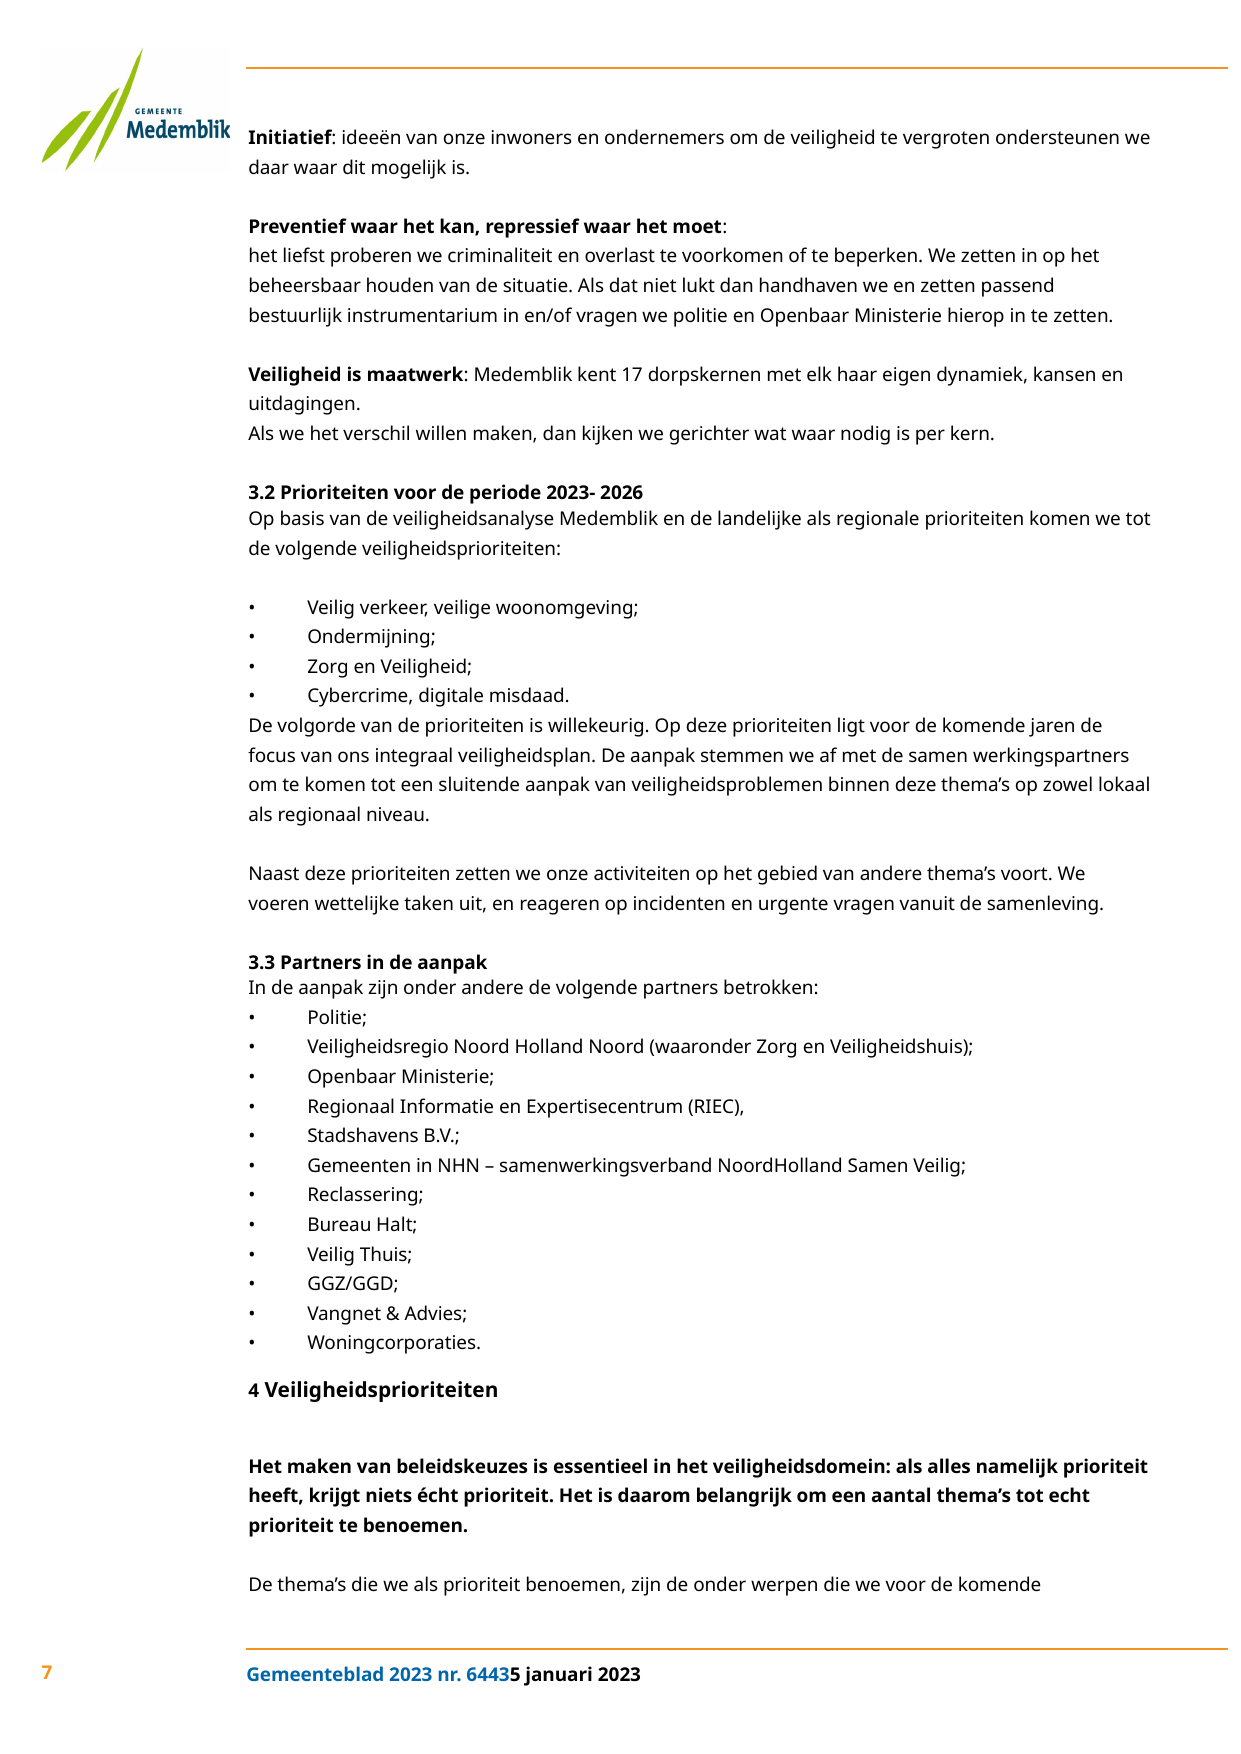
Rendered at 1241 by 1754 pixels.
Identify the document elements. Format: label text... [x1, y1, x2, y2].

list Veiligheidsregio Noord­ Holland Noord (waaronder Zorg­ en Veiligheidshuis); [248, 1034, 1152, 1059]
list Ondermijning; [248, 623, 1152, 649]
text Preventief waar het kan, repressief waar het moet: [248, 213, 1152, 239]
list Veilig Thuis; [248, 1241, 1152, 1267]
text Het maken van beleidskeuzes is essentieel in het veiligheidsdomein: als alles namelijk prioriteit heeft, krijgt niets écht prioriteit. Het is daarom belangrijk om een aantal thema’s tot echt prioriteit te benoemen. [248, 1453, 1152, 1538]
text Veiligheid is maatwerk: Medemblik kent 17 dorpskernen met elk haar eigen dynamiek, kansen en uitdagingen. [248, 361, 1152, 416]
list Openbaar Ministerie; [248, 1063, 1152, 1089]
text Initiatief: ideeën van onze inwoners en ondernemers om de veiligheid te vergroten ondersteunen we daar waar dit mogelijk is. [248, 124, 1152, 180]
text 4 Veiligheidsprioriteiten [248, 1375, 1152, 1404]
list Cybercrime, digitale misdaad. [248, 683, 1152, 708]
list Woningcorporaties. [248, 1329, 1152, 1355]
list Vangnet & Advies; [248, 1300, 1152, 1326]
text De thema’s die we als prioriteit benoemen, zijn de onder­ werpen die we voor de komende [248, 1571, 1152, 1597]
text 3.2 Prioriteiten voor de periode 2023- 2026 [248, 479, 1152, 505]
list Reclassering; [248, 1182, 1152, 1207]
list Bureau Halt; [248, 1211, 1152, 1237]
text Als we het verschil willen maken, dan kijken we gerichter wat waar nodig is per kern. [248, 420, 1152, 446]
list Gemeenten in NHN – samenwerkingsverband Noord­Holland Samen Veilig; [248, 1152, 1152, 1178]
list Veilig verkeer, veilige woonomgeving; [248, 594, 1152, 619]
list Regionaal Informatie en Expertisecentrum (RIEC), [248, 1093, 1152, 1119]
list Zorg en Veiligheid; [248, 653, 1152, 679]
text In de aanpak zijn onder andere de volgende partners betrokken: [248, 974, 1152, 1000]
text De volgorde van de prioriteiten is willekeurig. Op deze prioriteiten ligt voor de komende jaren de focus van ons integraal veiligheidsplan. De aanpak stemmen we af met de samen­ werkingspartners om te komen tot een sluitende aanpak van veiligheidsproblemen binnen deze thema’s op zowel lokaal als regionaal niveau. [248, 712, 1152, 827]
text Op basis van de veiligheidsanalyse Medemblik en de landelijke als regionale prioriteiten komen we tot de volgende veiligheidsprioriteiten: [248, 505, 1152, 560]
list Stadshavens B.V.; [248, 1122, 1152, 1148]
text 3.3 Partners in de aanpak [248, 949, 1152, 974]
text het liefst proberen we criminaliteit en overlast te voorkomen of te beperken. We zetten in op het beheersbaar houden van de situatie. Als dat niet lukt dan handhaven we en zetten passend bestuurlijk instrumentarium in en/of vragen we politie en Openbaar Ministerie hierop in te zetten. [248, 243, 1152, 328]
list GGZ/GGD; [248, 1270, 1152, 1296]
text Naast deze prioriteiten zetten we onze activiteiten op het gebied van andere thema’s voort. We voeren wettelijke taken uit, en reageren op incidenten en urgente vragen vanuit de samenleving. [248, 860, 1152, 915]
list Politie; [248, 1004, 1152, 1030]
picture [41, 47, 231, 172]
